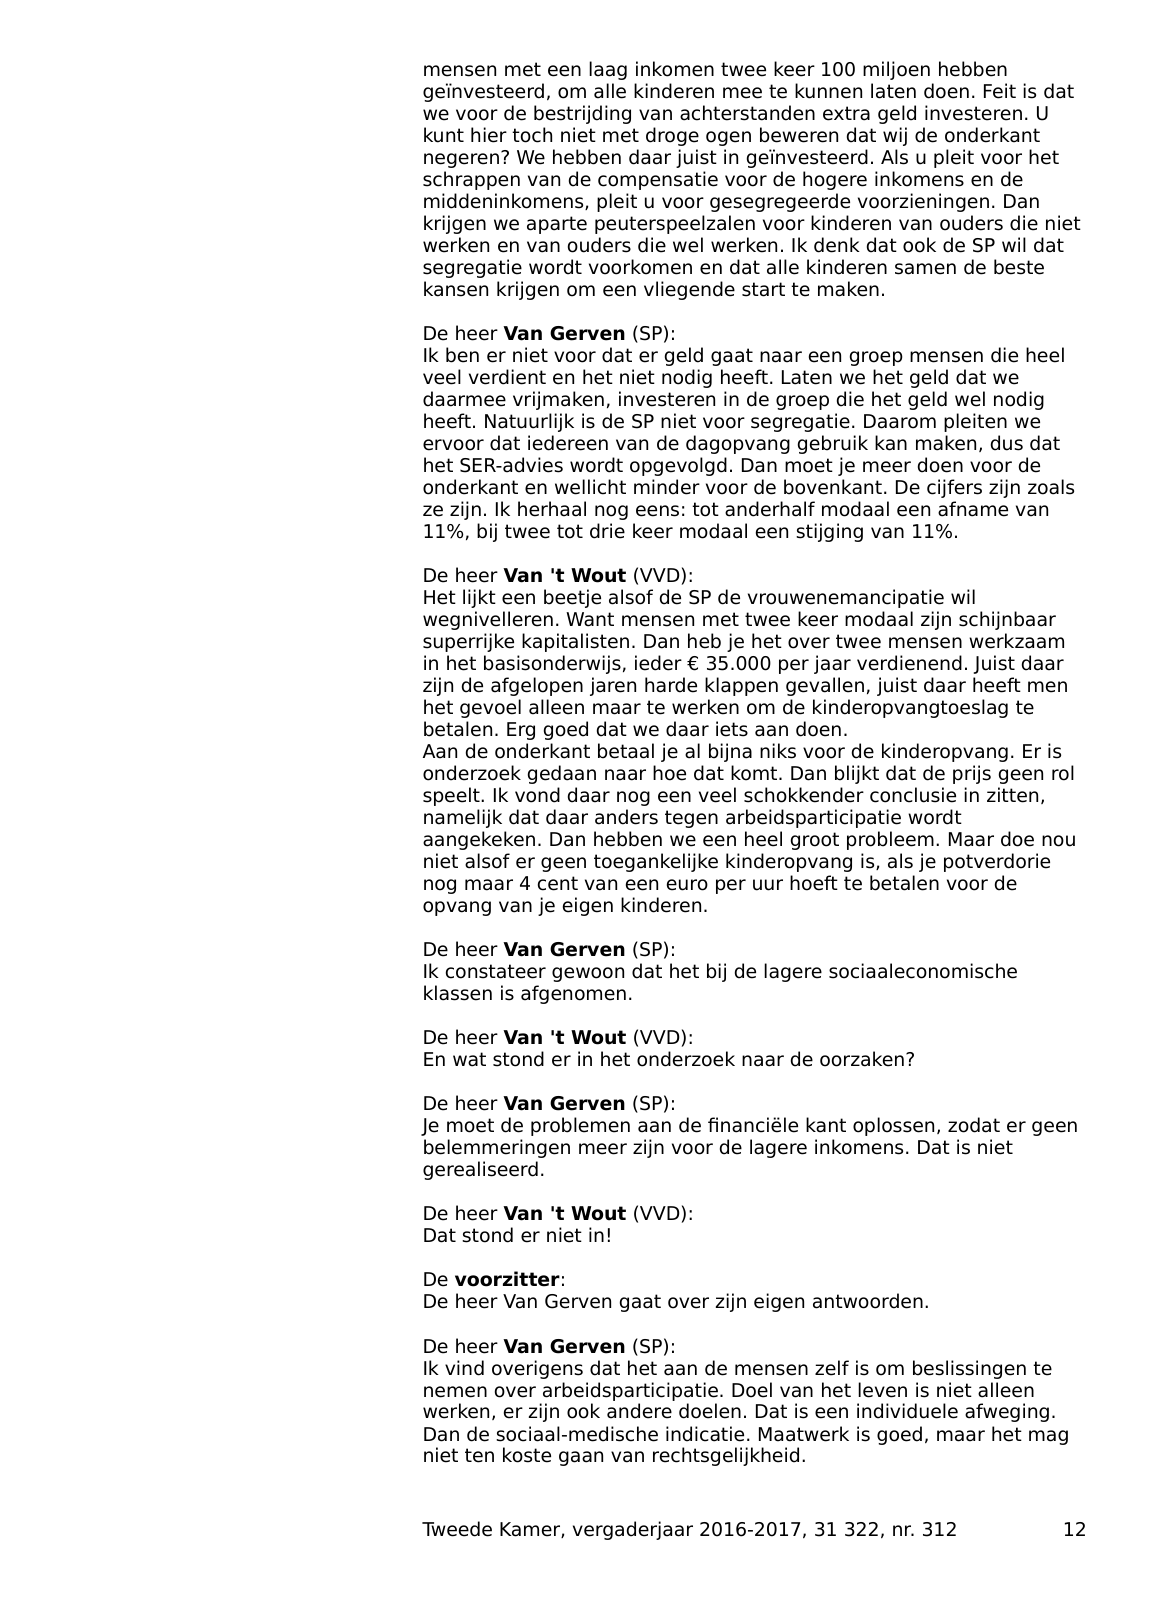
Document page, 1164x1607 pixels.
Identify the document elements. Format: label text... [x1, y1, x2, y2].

text Het lijkt een beetje alsof de SP de vrouwenemancipatie wil wegnivelleren. Want mensen met twee keer modaal zijn schijnbaar superrijke kapitalisten. Dan heb je het over twee mensen werkzaam in het basisonderwijs, ieder € 35.000 per jaar verdienend. Juist daar zijn de afgelopen jaren harde klappen gevallen, juist daar heeft men het gevoel alleen maar te werken om de kinderopvangtoeslag te betalen. Erg goed dat we daar iets aan doen. [422, 587, 1087, 741]
text De heer Van 't Wout (VVD): [422, 1203, 1087, 1225]
text Dan de sociaal-medische indicatie. Maatwerk is goed, maar het mag niet ten koste gaan van rechtsgelijkheid. [422, 1423, 1087, 1467]
text De heer Van Gerven (SP): [422, 1336, 1087, 1357]
text mensen met een laag inkomen twee keer 100 miljoen hebben geïnvesteerd, om alle kinderen mee te kunnen laten doen. Feit is dat we voor de bestrijding van achterstanden extra geld investeren. U kunt hier toch niet met droge ogen beweren dat wij de onderkant negeren? We hebben daar juist in geïnvesteerd. Als u pleit voor het schrappen van de compensatie voor de hogere inkomens en de middeninkomens, pleit u voor gesegregeerde voorzieningen. Dan krijgen we aparte peuterspeelzalen voor kinderen van ouders die niet werken en van ouders die wel werken. Ik denk dat ook de SP wil dat segregatie wordt voorkomen en dat alle kinderen samen de beste kansen krijgen om een vliegende start te maken. [422, 59, 1087, 301]
text En wat stond er in het onderzoek naar de oorzaken? [422, 1049, 1087, 1071]
text De heer Van 't Wout (VVD): [422, 1027, 1087, 1049]
text De voorzitter: [422, 1269, 1087, 1291]
text De heer Van Gerven (SP): [422, 323, 1087, 345]
text De heer Van 't Wout (VVD): [422, 565, 1087, 587]
text Ik constateer gewoon dat het bij de lagere sociaaleconomische klassen is afgenomen. [422, 961, 1087, 1005]
text De heer Van Gerven (SP): [422, 939, 1087, 961]
text Ik ben er niet voor dat er geld gaat naar een groep mensen die heel veel verdient en het niet nodig heeft. Laten we het geld dat we daarmee vrijmaken, investeren in de groep die het geld wel nodig heeft. Natuurlijk is de SP niet voor segregatie. Daarom pleiten we ervoor dat iedereen van de dagopvang gebruik kan maken, dus dat het SER-advies wordt opgevolgd. Dan moet je meer doen voor de onderkant en wellicht minder voor de bovenkant. De cijfers zijn zoals ze zijn. Ik herhaal nog eens: tot anderhalf modaal een afname van 11%, bij twee tot drie keer modaal een stijging van 11%. [422, 345, 1087, 543]
text Je moet de problemen aan de financiële kant oplossen, zodat er geen belemmeringen meer zijn voor de lagere inkomens. Dat is niet gerealiseerd. [422, 1115, 1087, 1181]
text Aan de onderkant betaal je al bijna niks voor de kinderopvang. Er is onderzoek gedaan naar hoe dat komt. Dan blijkt dat de prijs geen rol speelt. Ik vond daar nog een veel schokkender conclusie in zitten, namelijk dat daar anders tegen arbeidsparticipatie wordt aangekeken. Dan hebben we een heel groot probleem. Maar doe nou niet alsof er geen toegankelijke kinderopvang is, als je potverdorie nog maar 4 cent van een euro per uur hoeft te betalen voor de opvang van je eigen kinderen. [422, 741, 1087, 917]
text Dat stond er niet in! [422, 1225, 1087, 1247]
text De heer Van Gerven gaat over zijn eigen antwoorden. [422, 1291, 1087, 1313]
text De heer Van Gerven (SP): [422, 1093, 1087, 1115]
text Ik vind overigens dat het aan de mensen zelf is om beslissingen te nemen over arbeidsparticipatie. Doel van het leven is niet alleen werken, er zijn ook andere doelen. Dat is een individuele afweging. [422, 1357, 1087, 1423]
